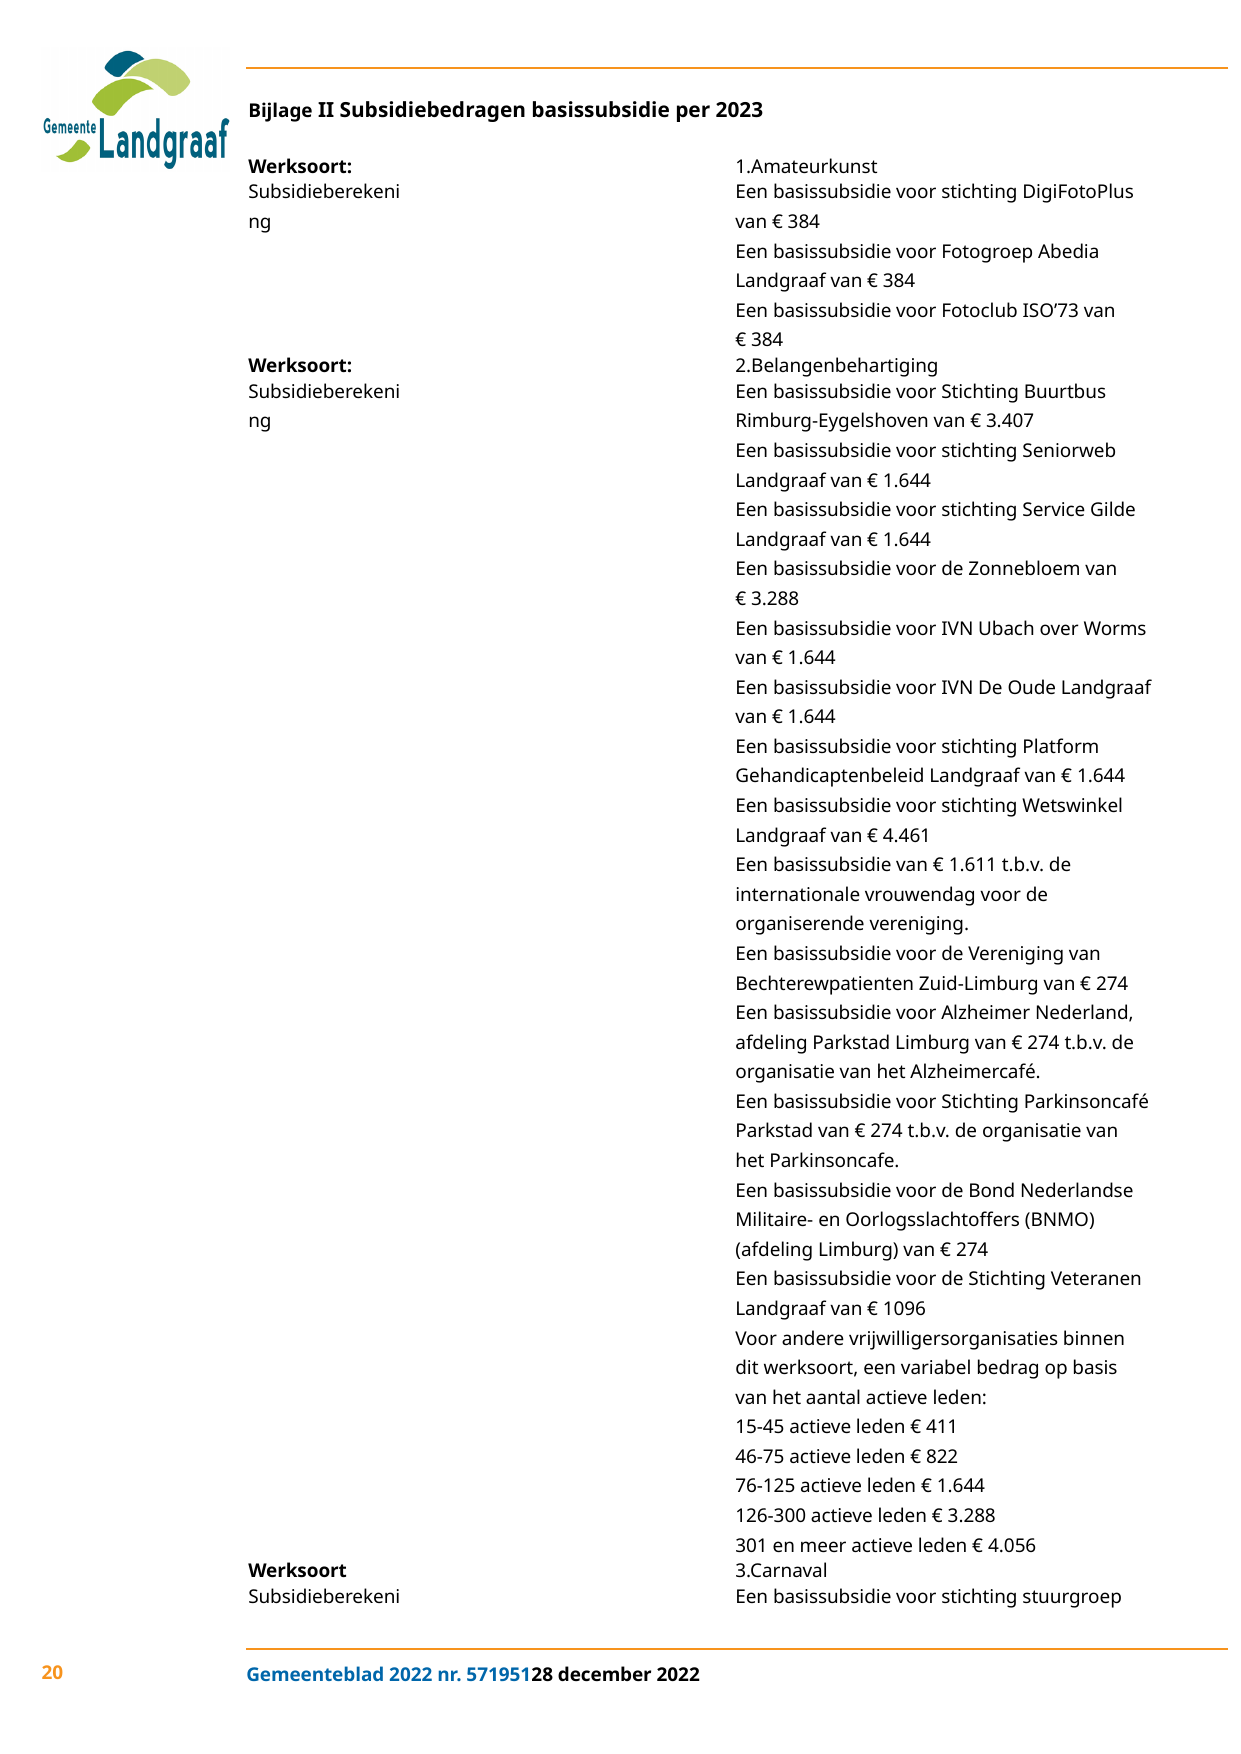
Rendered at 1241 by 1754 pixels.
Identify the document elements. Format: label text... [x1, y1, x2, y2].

table_cell [410, 1583, 573, 1609]
table_cell 2.Belangenbehartiging [735, 353, 1152, 378]
table_cell Subsidieberekening [248, 179, 410, 352]
picture [41, 47, 231, 172]
table_cell [573, 1583, 735, 1609]
table_cell 3.Carnaval [735, 1558, 1152, 1583]
table_cell Een basissubsidie voor stichting DigiFotoPlus van € 384 Een basissubsidie voor Fotogroep Abedia Landgraaf van € 384 Een basissubsidie voor Fotoclub ISO’73 van € 384 [735, 179, 1152, 352]
table_cell [410, 179, 573, 352]
table_cell Een basissubsidie voor Stichting Buurtbus Rimburg-Eygelshoven van € 3.407 Een basissubsidie voor stichting Seniorweb Landgraaf van € 1.644 Een basissubsidie voor stichting Service Gilde Landgraaf van € 1.644 Een basissubsidie voor de Zonnebloem van € 3.288 Een basissubsidie voor IVN Ubach over Worms van € 1.644 Een basissubsidie voor IVN De Oude Landgraaf van € 1.644 Een basissubsidie voor stichting Platform Gehandicaptenbeleid Landgraaf van € 1.644 Een basissubsidie voor stichting Wetswinkel Landgraaf van € 4.461 Een basissubsidie van € 1.611 t.b.v. de internationale vrouwendag voor de organiserende vereniging. Een basissubsidie voor de Vereniging van Bechterewpatienten Zuid-Limburg van € 274 Een basissubsidie voor Alzheimer Nederland, afdeling Parkstad Limburg van € 274 t.b.v. de organisatie van het Alzheimercafé. Een basissubsidie voor Stichting Parkinsoncafé Parkstad van € 274 t.b.v. de organisatie van het Parkinsoncafe. Een basissubsidie voor de Bond Nederlandse Militaire- en Oorlogsslachtoffers (BNMO) (afdeling Limburg) van € 274 Een basissubsidie voor de Stichting Veteranen Landgraaf van € 1096 Voor andere vrijwilligersorganisaties binnen dit werksoort, een variabel bedrag op basis van het aantal actieve leden: 15-45 actieve leden € 411 46-75 actieve leden € 822 76-125 actieve leden € 1.644 126-300 actieve leden € 3.288 301 en meer actieve leden € 4.056 [735, 378, 1152, 1558]
table_cell [573, 179, 735, 352]
table_cell [573, 1558, 735, 1583]
table_cell Werksoort: [248, 353, 410, 378]
table_header [573, 153, 735, 179]
table_cell Subsidieberekeni [248, 1583, 410, 1609]
table_header 1.Amateurkunst [735, 153, 1152, 179]
table_cell [573, 378, 735, 1558]
table_cell [410, 353, 573, 378]
text Bijlage II Subsidiebedragen basissubsidie per 2023 [248, 95, 1152, 123]
table_cell Een basissubsidie voor stichting stuurgroep [735, 1583, 1152, 1609]
table_cell [573, 353, 735, 378]
table_cell [410, 1558, 573, 1583]
table_header Werksoort: [248, 153, 410, 179]
table_cell [410, 378, 573, 1558]
table_cell Subsidieberekening [248, 378, 410, 1558]
table_header [410, 153, 573, 179]
table_cell Werksoort [248, 1558, 410, 1583]
